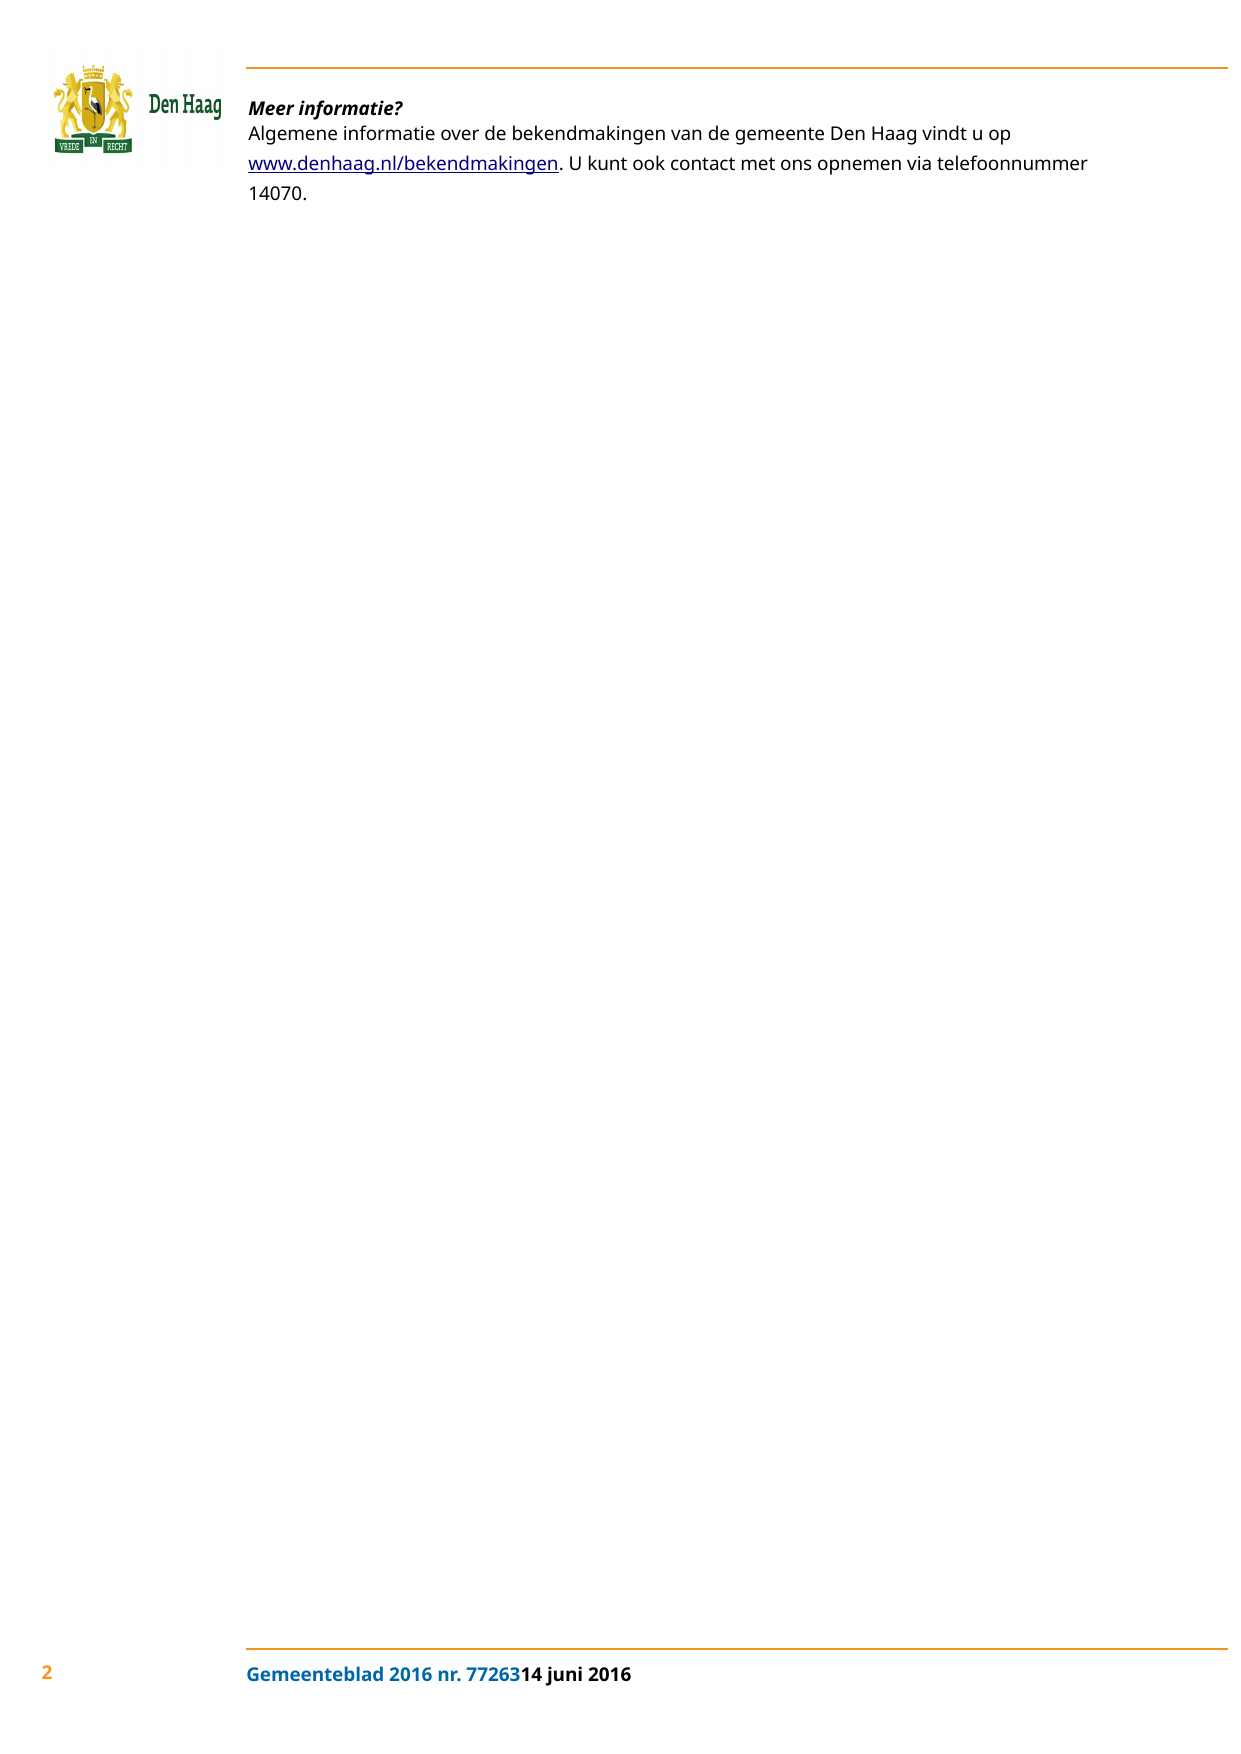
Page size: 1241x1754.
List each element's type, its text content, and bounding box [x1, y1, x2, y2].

text Algemene informatie over de bekendmakingen van de gemeente Den Haag vindt u op www.denhaag.nl/bekendmakingen. U kunt ook contact met ons opnemen via telefoonnummer 14070. [248, 121, 1152, 205]
text Meer informatie? [248, 95, 1152, 121]
picture [41, 47, 231, 172]
